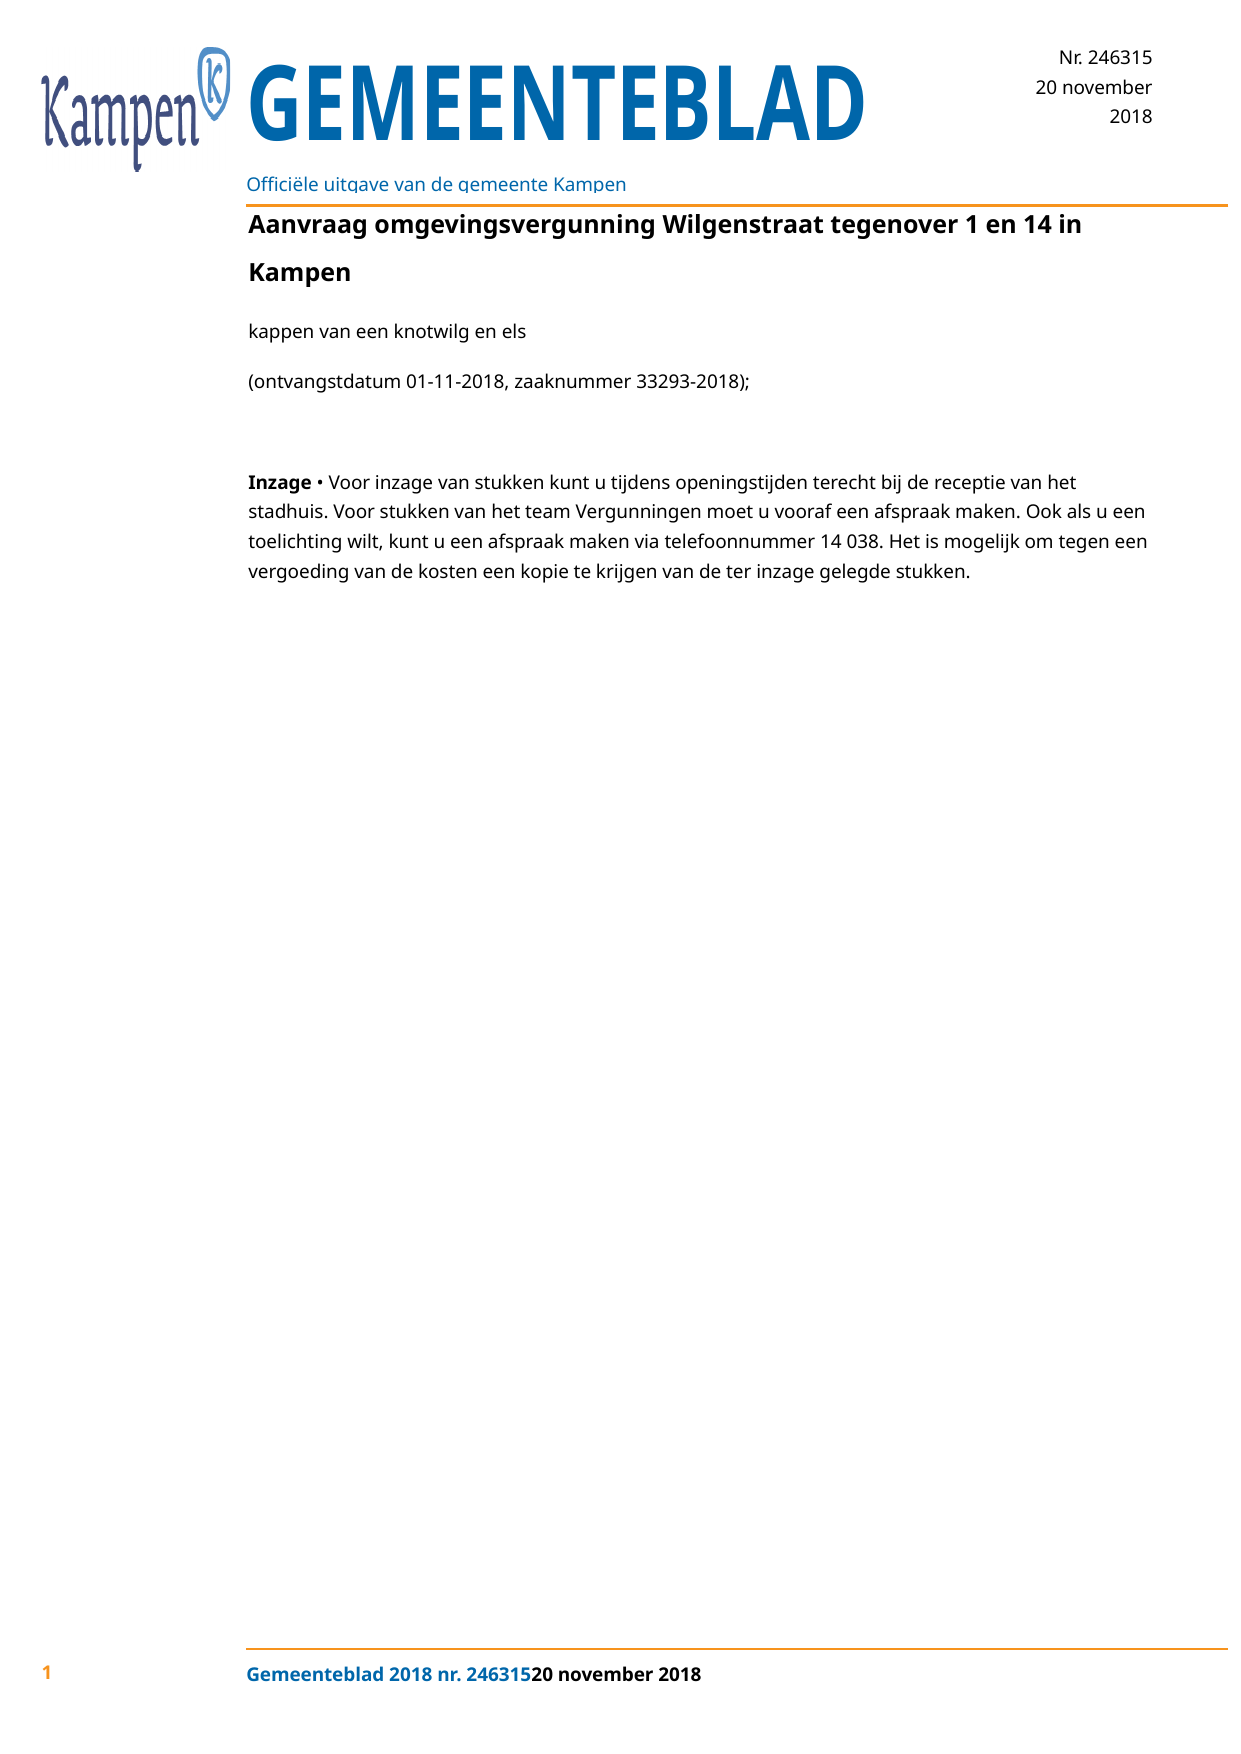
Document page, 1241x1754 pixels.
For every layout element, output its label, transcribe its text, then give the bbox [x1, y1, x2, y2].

text (ontvangstdatum 01-11-2018, zaaknummer 33293-2018); [248, 368, 1152, 394]
picture [41, 47, 231, 172]
text kappen van een knotwilg en els [248, 318, 1152, 344]
text Aanvraag omgevingsvergunning Wilgenstraat tegenover 1 en 14 in Kampen [248, 207, 1152, 288]
text Inzage • Voor inzage van stukken kunt u tijdens openingstijden terecht bij de receptie van het stadhuis. Voor stukken van het team Vergunningen moet u vooraf een afspraak maken. Ook als u een toelichting wilt, kunt u een afspraak maken via telefoonnummer 14 038. Het is mogelijk om tegen een vergoeding van de kosten een kopie te krijgen van de ter inzage gelegde stukken. [248, 469, 1152, 584]
